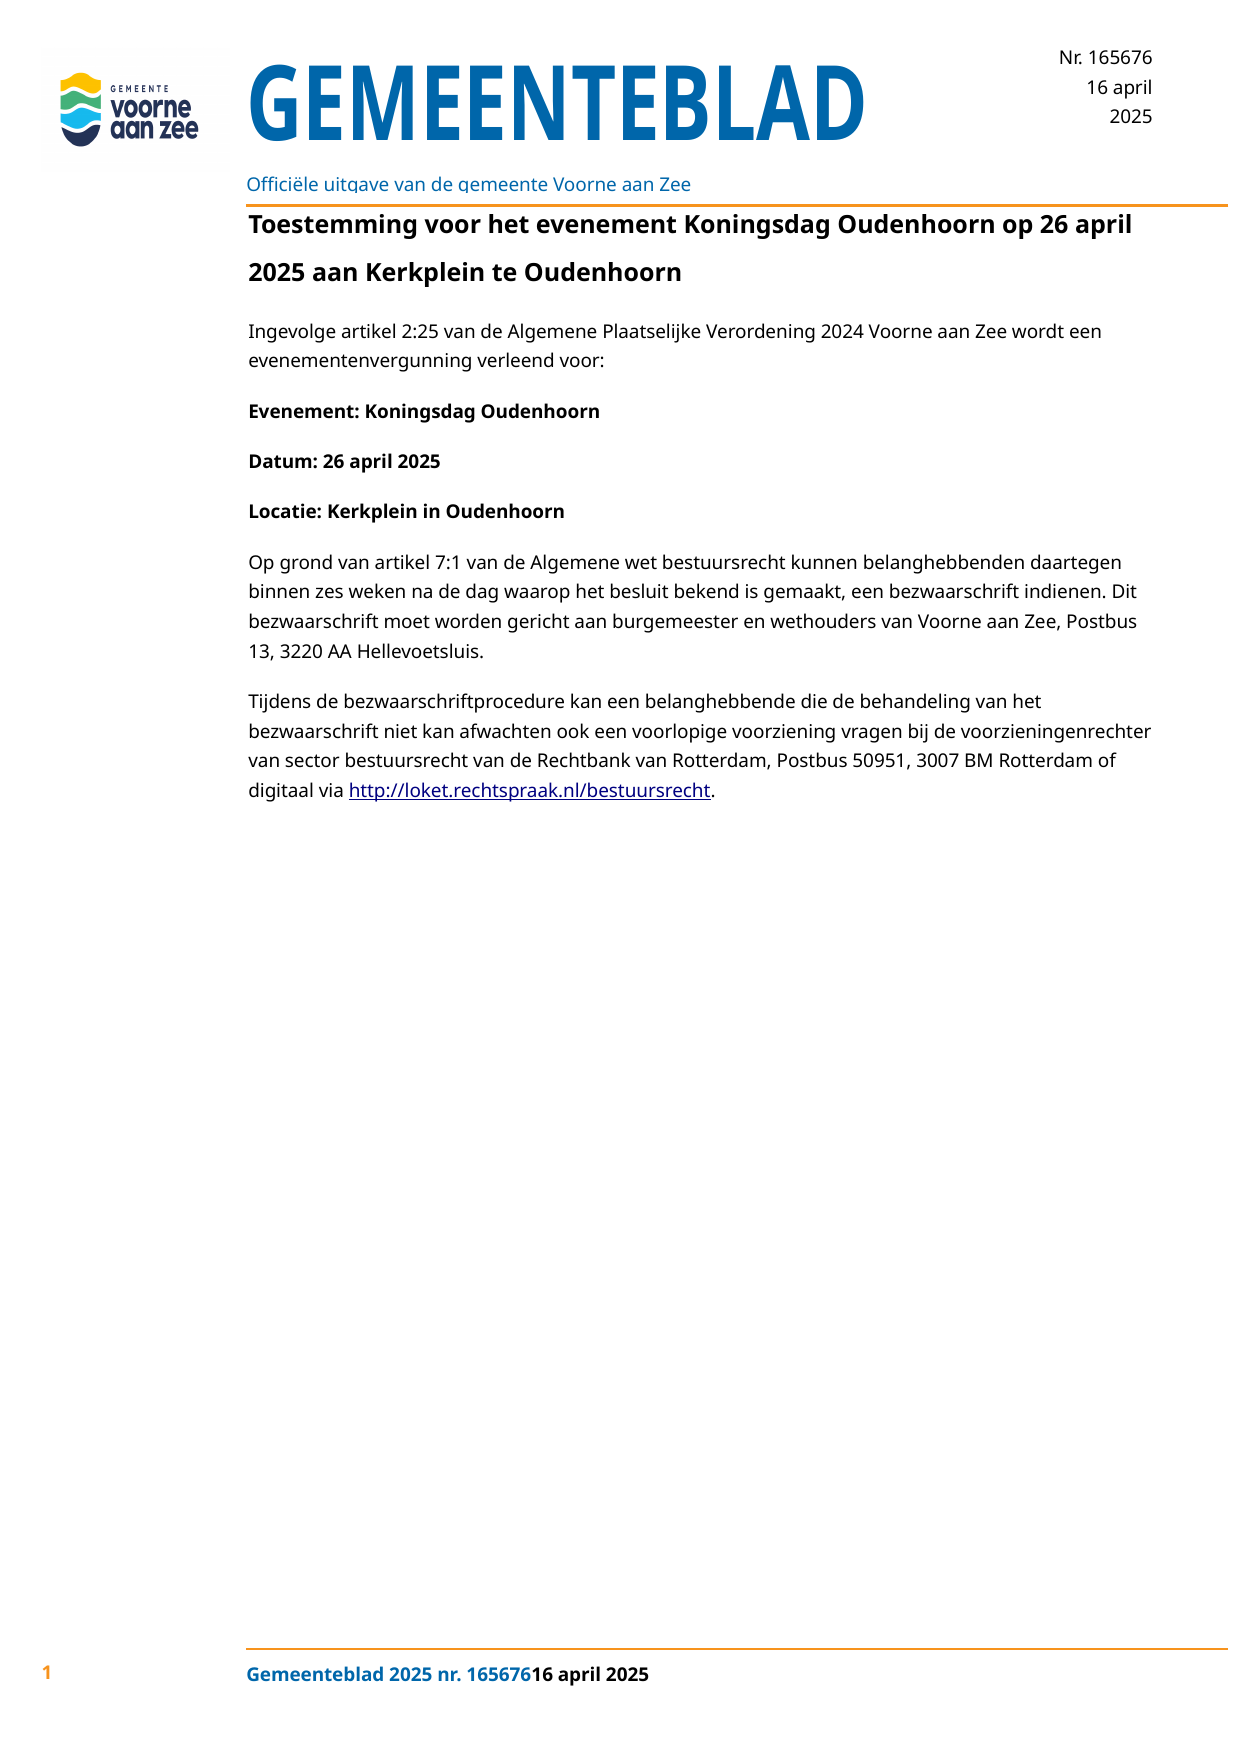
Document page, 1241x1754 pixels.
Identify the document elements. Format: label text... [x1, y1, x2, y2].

text Locatie: Kerkplein in Oudenhoorn [248, 499, 1152, 524]
text Ingevolge artikel 2:25 van de Algemene Plaatselijke Verordening 2024 Voorne aan Zee wordt een evenementenvergunning verleend voor: [248, 318, 1152, 373]
text Evenement: Koningsdag Oudenhoorn [248, 398, 1152, 424]
text Op grond van artikel 7:1 van de Algemene wet bestuursrecht kunnen belanghebbenden daartegen binnen zes weken na de dag waarop het besluit bekend is gemaakt, een bezwaarschrift indienen. Dit bezwaarschrift moet worden gericht aan burgemeester en wethouders van Voorne aan Zee, Postbus 13, 3220 AA Hellevoetsluis. [248, 549, 1152, 664]
picture [41, 47, 231, 172]
text Tijdens de bezwaarschriftprocedure kan een belanghebbende die de behandeling van het bezwaarschrift niet kan afwachten ook een voorlopige voorziening vragen bij de voorzieningenrechter van sector bestuursrecht van de Rechtbank van Rotterdam, Postbus 50951, 3007 BM Rotterdam of digitaal via http://loket.rechtspraak.nl/bestuursrecht. [248, 688, 1152, 803]
text Toestemming voor het evenement Koningsdag Oudenhoorn op 26 april 2025 aan Kerkplein te Oudenhoorn [248, 207, 1152, 288]
text Datum: 26 april 2025 [248, 448, 1152, 474]
